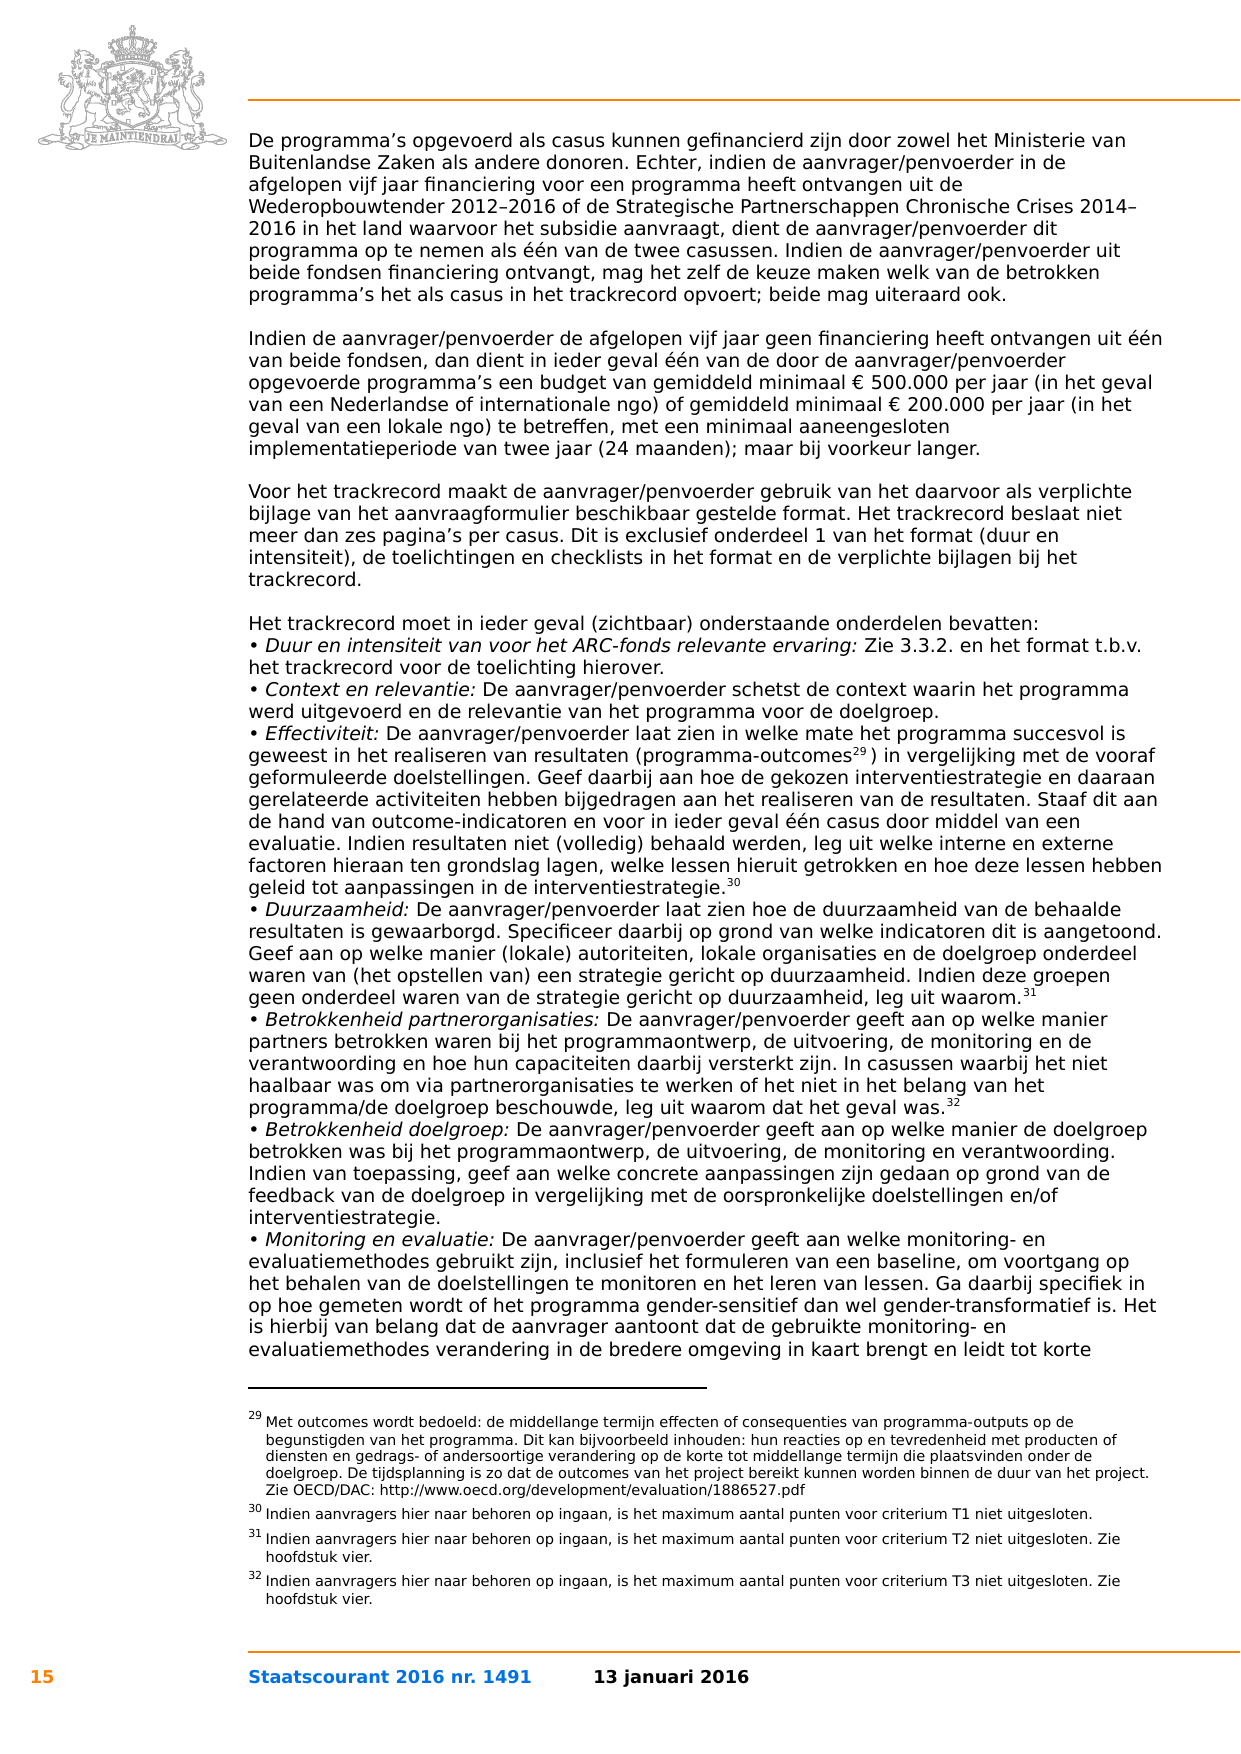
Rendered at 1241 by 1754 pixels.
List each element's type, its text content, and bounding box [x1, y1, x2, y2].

text Het trackrecord moet in ieder geval (zichtbaar) onderstaande onderdelen bevatten: [248, 613, 1163, 635]
text • Duurzaamheid: De aanvrager/penvoerder laat zien hoe de duurzaamheid van de behaalde resultaten is gewaarborgd. Specificeer daarbij op grond van welke indicatoren dit is aangetoond. Geef aan op welke manier (lokale) autoriteiten, lokale organisaties en de doelgroep onderdeel waren van (het opstellen van) een strategie gericht op duurzaamheid. Indien deze groepen geen onderdeel waren van de strategie gericht op duurzaamheid, leg uit waarom. [248, 899, 1163, 1009]
text • Betrokkenheid partnerorganisaties: De aanvrager/penvoerder geeft aan op welke manier partners betrokken waren bij het programmaontwerp, de uitvoering, de monitoring en de verantwoording en hoe hun capaciteiten daarbij versterkt zijn. In casussen waarbij het niet haalbaar was om via partnerorganisaties te werken of het niet in het belang van het programma/de doelgroep beschouwde, leg uit waarom dat het geval was. [248, 1009, 1163, 1119]
picture [38, 25, 227, 150]
text Indien aanvragers hier naar behoren op ingaan, is het maximum aantal punten voor criterium T3 niet uitgesloten. Zie hoofdstuk vier. [248, 1569, 1163, 1608]
text Voor het trackrecord maakt de aanvrager/penvoerder gebruik van het daarvoor als verplichte bijlage van het aanvraagformulier beschikbaar gestelde format. Het trackrecord beslaat niet meer dan zes pagina’s per casus. Dit is exclusief onderdeel 1 van het format (duur en intensiteit), de toelichtingen en checklists in het format en de verplichte bijlagen bij het trackrecord. [248, 481, 1163, 591]
text Indien aanvragers hier naar behoren op ingaan, is het maximum aantal punten voor criterium T2 niet uitgesloten. Zie hoofdstuk vier. [248, 1527, 1163, 1566]
text Indien aanvragers hier naar behoren op ingaan, is het maximum aantal punten voor criterium T1 niet uitgesloten. [248, 1502, 1163, 1524]
text Indien de aanvrager/penvoerder de afgelopen vijf jaar geen financiering heeft ontvangen uit één van beide fondsen, dan dient in ieder geval één van de door de aanvrager/penvoerder opgevoerde programma’s een budget van gemiddeld minimaal € 500.000 per jaar (in het geval van een Nederlandse of internationale ngo) of gemiddeld minimaal € 200.000 per jaar (in het geval van een lokale ngo) te betreffen, met een minimaal aaneengesloten implementatieperiode van twee jaar (24 maanden); maar bij voorkeur langer. [248, 328, 1163, 459]
text De programma’s opgevoerd als casus kunnen gefinancierd zijn door zowel het Ministerie van Buitenlandse Zaken als andere donoren. Echter, indien de aanvrager/penvoerder in de afgelopen vijf jaar financiering voor een programma heeft ontvangen uit de Wederopbouwtender 2012–2016 of de Strategische Partnerschappen Chronische Crises 2014–2016 in het land waarvoor het subsidie aanvraagt, dient de aanvrager/penvoerder dit programma op te nemen als één van de twee casussen. Indien de aanvrager/penvoerder uit beide fondsen financiering ontvangt, mag het zelf de keuze maken welk van de betrokken programma’s het als casus in het trackrecord opvoert; beide mag uiteraard ook. [248, 130, 1163, 306]
text • Effectiviteit: De aanvrager/penvoerder laat zien in welke mate het programma succesvol is geweest in het realiseren van resultaten (programma-outcomes) in vergelijking met de vooraf geformuleerde doelstellingen. Geef daarbij aan hoe de gekozen interventiestrategie en daaraan gerelateerde activiteiten hebben bijgedragen aan het realiseren van de resultaten. Staaf dit aan de hand van outcome-indicatoren en voor in ieder geval één casus door middel van een evaluatie. Indien resultaten niet (volledig) behaald werden, leg uit welke interne en externe factoren hieraan ten grondslag lagen, welke lessen hieruit getrokken en hoe deze lessen hebben geleid tot aanpassingen in de interventiestrategie. [248, 723, 1163, 899]
text Met outcomes wordt bedoeld: de middellange termijn effecten of consequenties van programma-outputs op de begunstigden van het programma. Dit kan bijvoorbeeld inhouden: hun reacties op en tevredenheid met producten of diensten en gedrags- of andersoortige verandering op de korte tot middellange termijn die plaatsvinden onder de doelgroep. De tijdsplanning is zo dat de outcomes van het project bereikt kunnen worden binnen de duur van het project. Zie OECD/DAC: http://www.oecd.org/development/evaluation/1886527.pdf [248, 1409, 1163, 1499]
text • Monitoring en evaluatie: De aanvrager/penvoerder geeft aan welke monitoring- en evaluatiemethodes gebruikt zijn, inclusief het formuleren van een baseline, om voortgang op het behalen van de doelstellingen te monitoren en het leren van lessen. Ga daarbij specifiek in op hoe gemeten wordt of het programma gender-sensitief dan wel gender-transformatief is. Het is hierbij van belang dat de aanvrager aantoont dat de gebruikte monitoring- en evaluatiemethodes verandering in de bredere omgeving in kaart brengt en leidt tot korte [248, 1228, 1163, 1360]
text • Duur en intensiteit van voor het ARC-fonds relevante ervaring: Zie 3.3.2. en het format t.b.v. het trackrecord voor de toelichting hierover. [248, 635, 1163, 679]
text • Context en relevantie: De aanvrager/penvoerder schetst de context waarin het programma werd uitgevoerd en de relevantie van het programma voor de doelgroep. [248, 679, 1163, 723]
text • Betrokkenheid doelgroep: De aanvrager/penvoerder geeft aan op welke manier de doelgroep betrokken was bij het programmaontwerp, de uitvoering, de monitoring en verantwoording. Indien van toepassing, geef aan welke concrete aanpassingen zijn gedaan op grond van de feedback van de doelgroep in vergelijking met de oorspronkelijke doelstellingen en/of interventiestrategie. [248, 1119, 1163, 1228]
